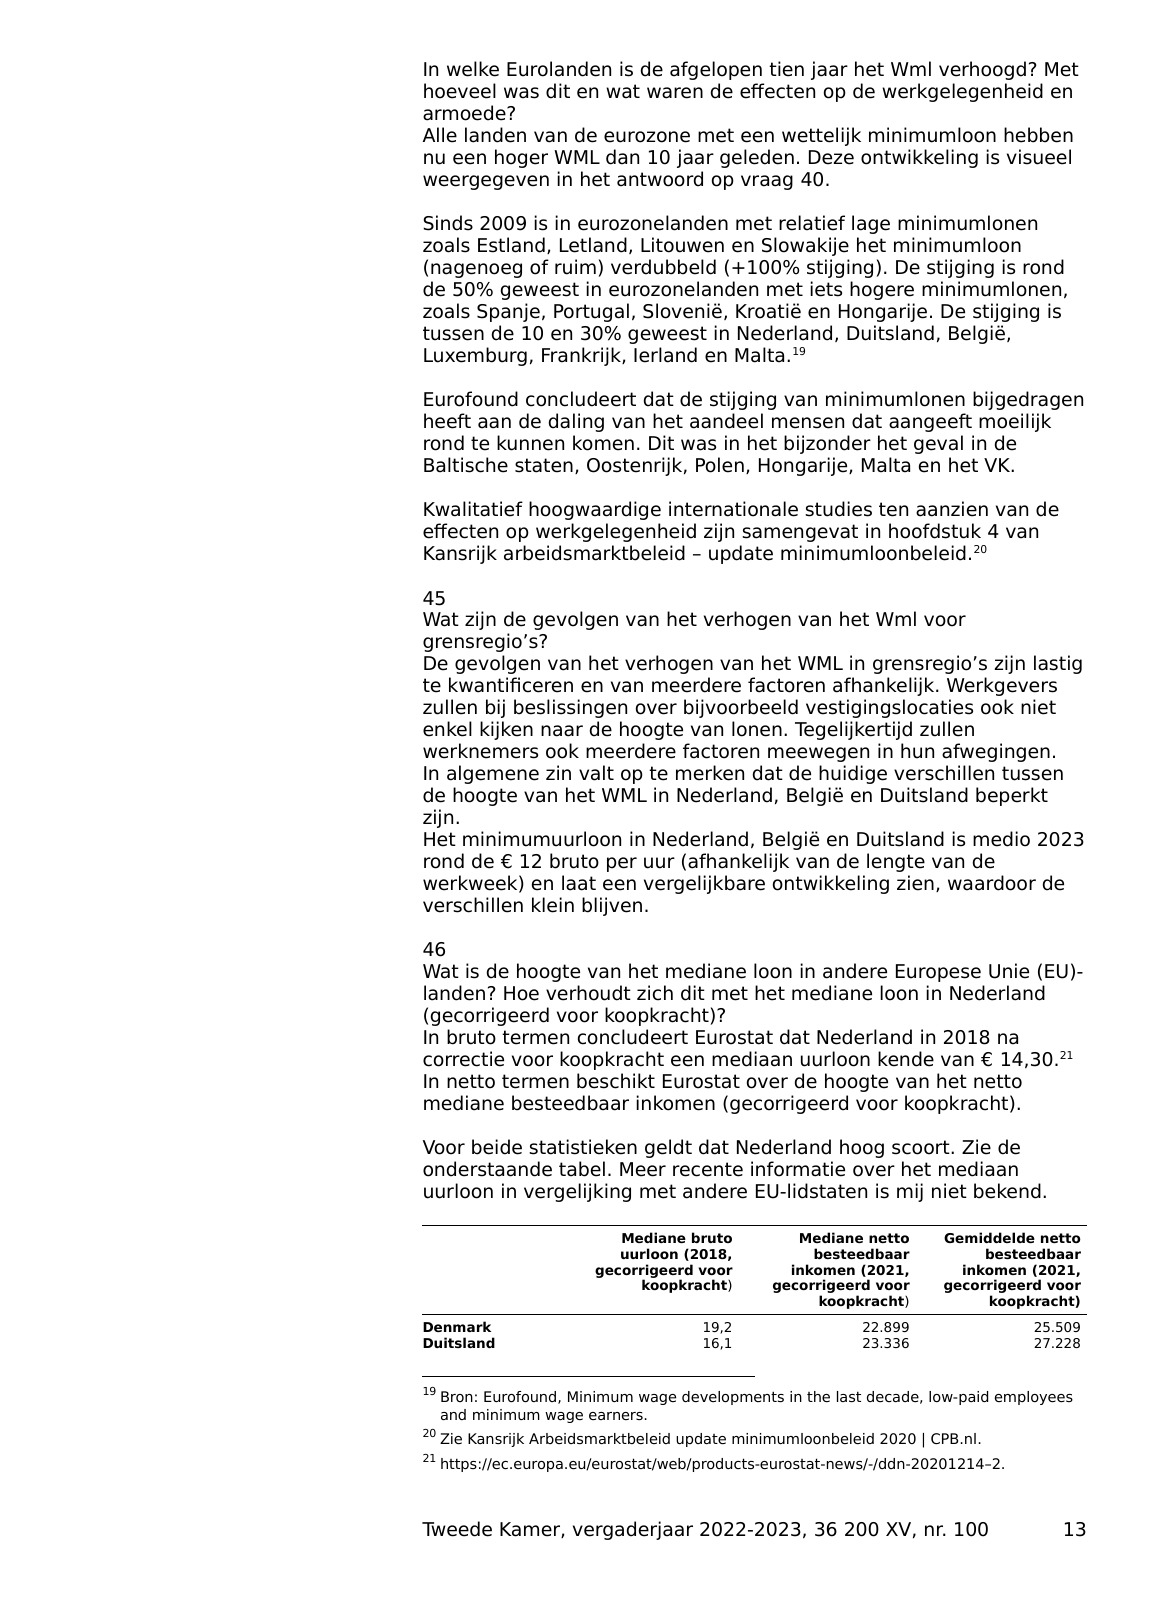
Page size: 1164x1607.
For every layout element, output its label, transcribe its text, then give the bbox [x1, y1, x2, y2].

table_cell 22.899 [738, 1315, 915, 1336]
text Eurofound concludeert dat de stijging van minimumlonen bijgedragen heeft aan de daling van het aandeel mensen dat aangeeft moeilijk rond te kunnen komen. Dit was in het bijzonder het geval in de Baltische staten, Oostenrijk, Polen, Hongarije, Malta en het VK. [422, 389, 1087, 477]
text 46 [422, 939, 1087, 961]
text Sinds 2009 is in eurozonelanden met relatief lage minimumlonen zoals Estland, Letland, Litouwen en Slowakije het minimumloon (nagenoeg of ruim) verdubbeld (+100% stijging). De stijging is rond de 50% geweest in eurozonelanden met iets hogere minimumlonen, zoals Spanje, Portugal, Slovenië, Kroatië en Hongarije. De stijging is tussen de 10 en 30% geweest in Nederland, Duitsland, België, Luxemburg, Frankrijk, Ierland en Malta. [422, 213, 1087, 367]
text 45 [422, 587, 1087, 609]
table_header Gemiddelde netto besteedbaar inkomen (2021, gecorrigeerd voor koopkracht) [915, 1226, 1087, 1314]
text Bron: Eurofound, Minimum wage developments in the last decade, low-paid employees and minimum wage earners. [422, 1385, 1087, 1424]
text Het minimumuurloon in Nederland, België en Duitsland is medio 2023 rond de € 12 bruto per uur (afhankelijk van de lengte van de werkweek) en laat een vergelijkbare ontwikkeling zien, waardoor de verschillen klein blijven. [422, 829, 1087, 917]
table_cell 25.509 [915, 1315, 1087, 1336]
text In bruto termen concludeert Eurostat dat Nederland in 2018 na correctie voor koopkracht een mediaan uurloon kende van € 14,30. In netto termen beschikt Eurostat over de hoogte van het netto mediane besteedbaar inkomen (gecorrigeerd voor koopkracht). [422, 1027, 1087, 1115]
text In algemene zin valt op te merken dat de huidige verschillen tussen de hoogte van het WML in Nederland, België en Duitsland beperkt zijn. [422, 763, 1087, 829]
table_cell Duitsland [422, 1336, 561, 1351]
text De gevolgen van het verhogen van het WML in grensregio’s zijn lastig te kwantificeren en van meerdere factoren afhankelijk. Werkgevers zullen bij beslissingen over bijvoorbeeld vestigingslocaties ook niet enkel kijken naar de hoogte van lonen. Tegelijkertijd zullen werknemers ook meerdere factoren meewegen in hun afwegingen. [422, 653, 1087, 763]
text https://ec.europa.eu/eurostat/web/products-eurostat-news/-/ddn-20201214–2. [422, 1452, 1087, 1474]
text In welke Eurolanden is de afgelopen tien jaar het Wml verhoogd? Met hoeveel was dit en wat waren de effecten op de werkgelegenheid en armoede? [422, 59, 1087, 125]
text Zie Kansrijk Arbeidsmarktbeleid update minimumloonbeleid 2020 | CPB.nl. [422, 1427, 1087, 1449]
table_header Mediane netto besteedbaar inkomen (2021, gecorrigeerd voor koopkracht) [738, 1226, 915, 1314]
text Alle landen van de eurozone met een wettelijk minimumloon hebben nu een hoger WML dan 10 jaar geleden. Deze ontwikkeling is visueel weergegeven in het antwoord op vraag 40. [422, 125, 1087, 191]
table_cell 23.336 [738, 1336, 915, 1351]
table_cell 16,1 [561, 1336, 738, 1351]
text Kwalitatief hoogwaardige internationale studies ten aanzien van de effecten op werkgelegenheid zijn samengevat in hoofdstuk 4 van Kansrijk arbeidsmarktbeleid – update minimumloonbeleid. [422, 499, 1087, 565]
table_cell 27.228 [915, 1336, 1087, 1351]
text Wat is de hoogte van het mediane loon in andere Europese Unie (EU)-landen? Hoe verhoudt zich dit met het mediane loon in Nederland (gecorrigeerd voor koopkracht)? [422, 961, 1087, 1027]
text Wat zijn de gevolgen van het verhogen van het Wml voor grensregio’s? [422, 609, 1087, 653]
table_header Mediane bruto uurloon (2018, gecorrigeerd voor koopkracht) [561, 1226, 738, 1314]
table_cell Denmark [422, 1315, 561, 1336]
text Voor beide statistieken geldt dat Nederland hoog scoort. Zie de onderstaande tabel. Meer recente informatie over het mediaan uurloon in vergelijking met andere EU-lidstaten is mij niet bekend. [422, 1137, 1087, 1203]
table_cell 19,2 [561, 1315, 738, 1336]
table_header [422, 1226, 561, 1314]
